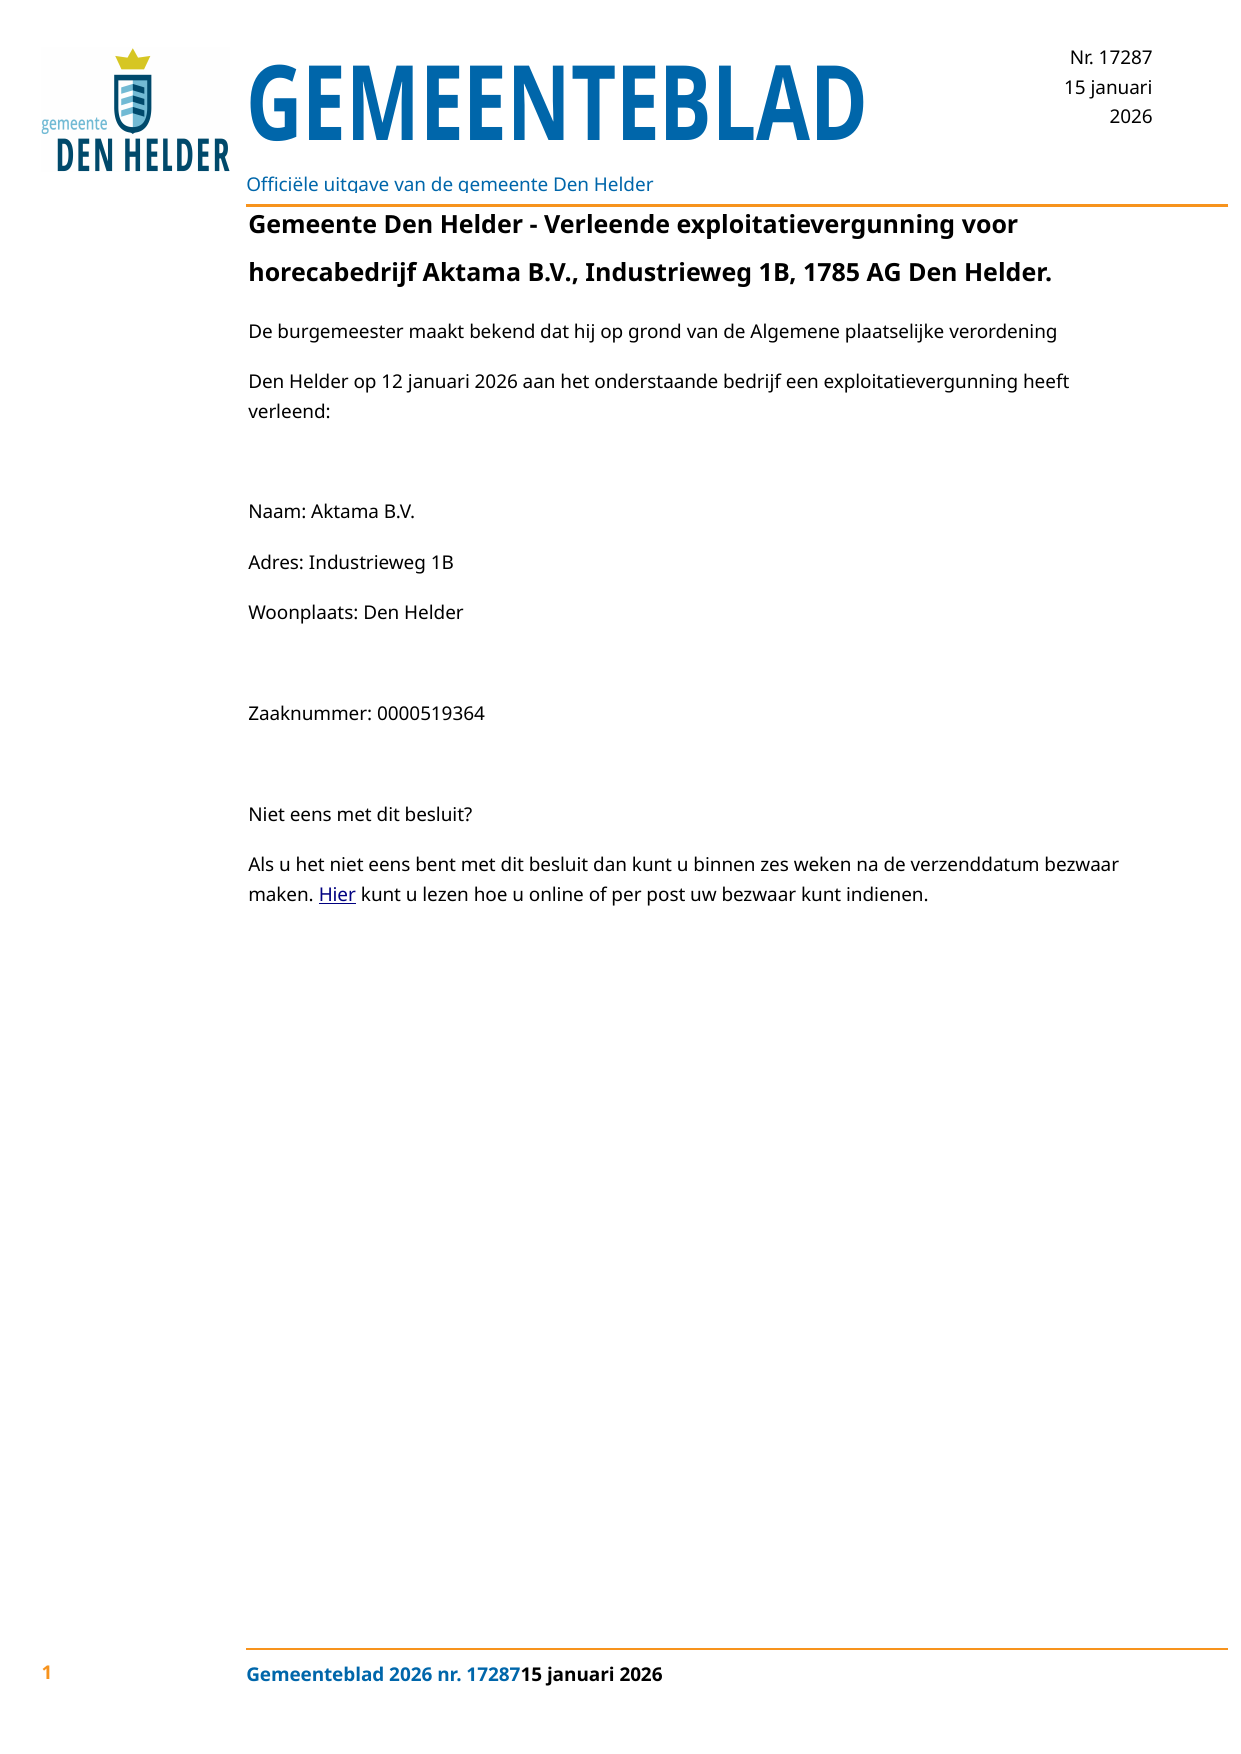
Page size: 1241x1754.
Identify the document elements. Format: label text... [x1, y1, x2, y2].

text Niet eens met dit besluit? [248, 801, 1152, 827]
text Den Helder op 12 januari 2026 aan het onderstaande bedrijf een exploitatievergunning heeft verleend: [248, 368, 1152, 424]
picture [63, 144, 68, 165]
text De burgemeester maakt bekend dat hij op grond van de Algemene plaatselijke verordening [248, 318, 1152, 344]
text Als u het niet eens bent met dit besluit dan kunt u binnen zes weken na de verzenddatum bezwaar maken. Hier kunt u lezen hoe u online of per post uw bezwaar kunt indienen. [248, 852, 1152, 907]
picture [182, 144, 187, 165]
picture [41, 47, 231, 172]
text Naam: Aktama B.V. [248, 499, 1152, 524]
text Woonplaats: Den Helder [248, 599, 1152, 625]
text Zaaknummer: 0000519364 [248, 700, 1152, 726]
picture [220, 160, 224, 172]
picture [130, 157, 135, 172]
text Gemeente Den Helder - Verleende exploitatievergunning voor horecabedrijf Aktama B.V., Industrieweg 1B, 1785 AG Den Helder. [248, 207, 1152, 288]
picture [100, 154, 106, 172]
text Adres: Industrieweg 1B [248, 549, 1152, 575]
